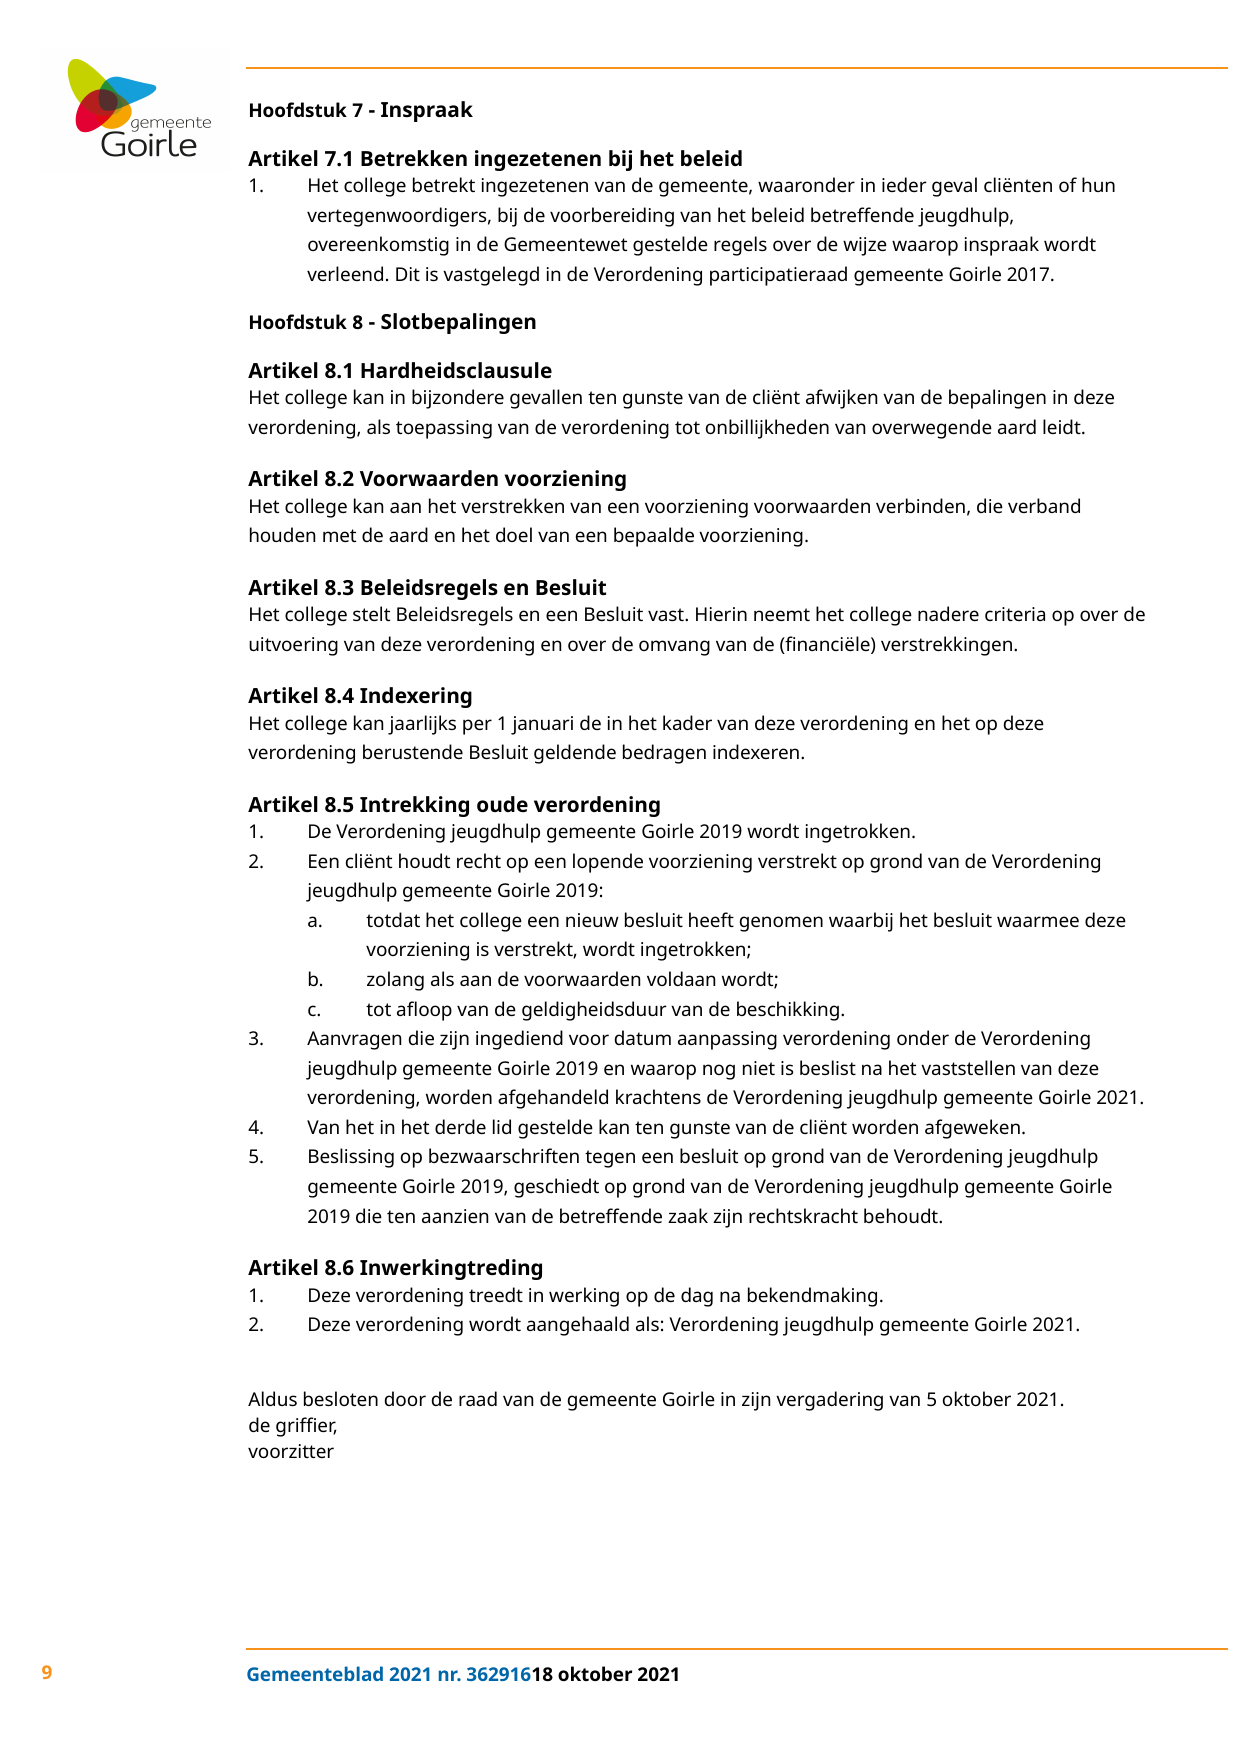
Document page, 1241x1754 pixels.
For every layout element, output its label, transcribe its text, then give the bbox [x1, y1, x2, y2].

text Het college kan in bijzondere gevallen ten gunste van de cliënt afwijken van de bepalingen in deze verordening, als toepassing van de verordening tot onbillijkheden van overwegende aard leidt. [248, 384, 1152, 440]
text Het college kan jaarlijks per 1 januari de in het kader van deze verordening en het op deze verordening berustende Besluit geldende bedragen indexeren. [248, 710, 1152, 765]
text voorzitter [248, 1438, 1152, 1464]
list Deze verordening treedt in werking op de dag na bekendmaking. [248, 1282, 1152, 1307]
text Artikel 8.4 Indexering [248, 681, 1152, 710]
text Hoofdstuk 8 - Slotbepalingen [248, 307, 1152, 335]
text Het college kan aan het verstrekken van een voorziening voorwaarden verbinden, die verband houden met de aard en het doel van een bepaalde voorziening. [248, 493, 1152, 548]
list totdat het college een nieuw besluit heeft genomen waarbij het besluit waarmee deze voorziening is verstrekt, wordt ingetrokken; [307, 907, 1152, 962]
text Artikel 8.5 Intrekking oude verordening [248, 790, 1152, 818]
list Aanvragen die zijn ingediend voor datum aanpassing verordening onder de Verordening jeugdhulp gemeente Goirle 2019 en waarop nog niet is beslist na het vaststellen van deze verordening, worden afgehandeld krachtens de Verordening jeugdhulp gemeente Goirle 2021. [248, 1025, 1152, 1110]
list tot afloop van de geldigheidsduur van de beschikking. [307, 996, 1152, 1022]
text Artikel 7.1 Betrekken ingezetenen bij het beleid [248, 144, 1152, 172]
list Een cliënt houdt recht op een lopende voorziening verstrekt op grond van de Verordening jeugdhulp gemeente Goirle 2019: [248, 848, 1152, 903]
list Het college betrekt ingezetenen van de gemeente, waaronder in ieder geval cliënten of hun vertegenwoordigers, bij de voorbereiding van het beleid betreffende jeugdhulp, overeenkomstig in de Gemeentewet gestelde regels over de wijze waarop inspraak wordt verleend. Dit is vastgelegd in de Verordening participatieraad gemeente Goirle 2017. [248, 172, 1152, 287]
picture [41, 47, 231, 172]
text Artikel 8.6 Inwerkingtreding [248, 1253, 1152, 1282]
text de griffier, [248, 1412, 1152, 1438]
text Artikel 8.1 Hardheidsclausule [248, 356, 1152, 384]
list Beslissing op bezwaarschriften tegen een besluit op grond van de Verordening jeugdhulp gemeente Goirle 2019, geschiedt op grond van de Verordening jeugdhulp gemeente Goirle 2019 die ten aanzien van de betreffende zaak zijn rechtskracht behoudt. [248, 1144, 1152, 1229]
list zolang als aan de voorwaarden voldaan wordt; [307, 966, 1152, 992]
list Deze verordening wordt aangehaald als: Verordening jeugdhulp gemeente Goirle 2021. [248, 1311, 1152, 1337]
text Aldus besloten door de raad van de gemeente Goirle in zijn vergadering van 5 oktober 2021. [248, 1387, 1152, 1412]
text Het college stelt Beleidsregels en een Besluit vast. Hierin neemt het college nadere criteria op over de uitvoering van deze verordening en over de omvang van de (financiële) verstrekkingen. [248, 601, 1152, 657]
text Artikel 8.3 Beleidsregels en Besluit [248, 573, 1152, 601]
text Artikel 8.2 Voorwaarden voorziening [248, 464, 1152, 493]
list De Verordening jeugdhulp gemeente Goirle 2019 wordt ingetrokken. [248, 818, 1152, 844]
text Hoofdstuk 7 - Inspraak [248, 95, 1152, 123]
list Van het in het derde lid gestelde kan ten gunste van de cliënt worden afgeweken. [248, 1114, 1152, 1140]
